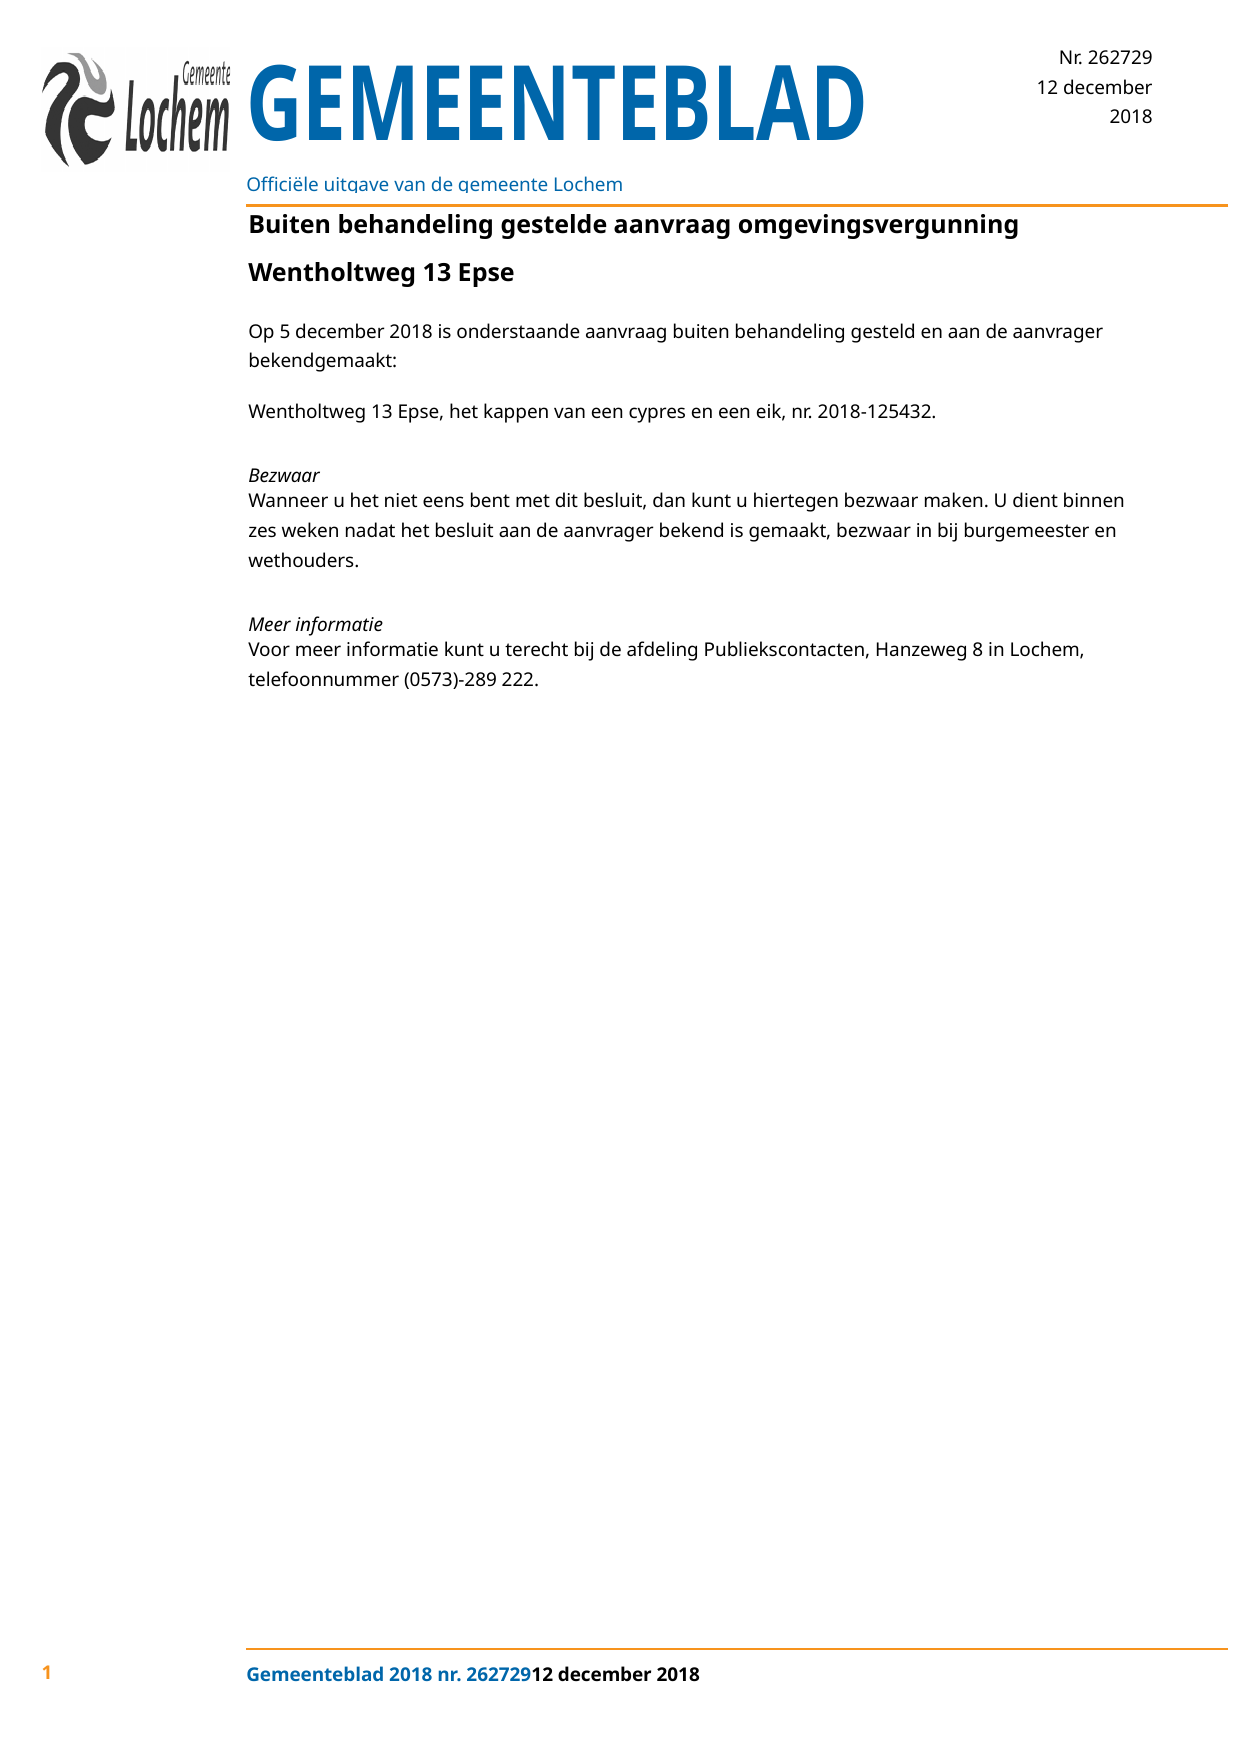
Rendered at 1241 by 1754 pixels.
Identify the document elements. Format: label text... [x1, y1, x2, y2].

text Wentholtweg 13 Epse, het kappen van een cypres en een eik, nr. 2018-125432. [248, 398, 1152, 424]
text Wanneer u het niet eens bent met dit besluit, dan kunt u hiertegen bezwaar maken. U dient binnen zes weken nadat het besluit aan de aanvrager bekend is gemaakt, bezwaar in bij burgemeester en wethouders. [248, 488, 1152, 572]
text Voor meer informatie kunt u terecht bij de afdeling Publiekscontacten, Hanzeweg 8 in Lochem, telefoonnummer (0573)-289 222. [248, 636, 1152, 692]
text Buiten behandeling gestelde aanvraag omgevingsvergunning Wentholtweg 13 Epse [248, 207, 1152, 288]
text Bezwaar [248, 462, 1152, 488]
text Op 5 december 2018 is onderstaande aanvraag buiten behandeling gesteld en aan de aanvrager bekendgemaakt: [248, 318, 1152, 373]
text Meer informatie [248, 611, 1152, 636]
picture [41, 47, 231, 172]
